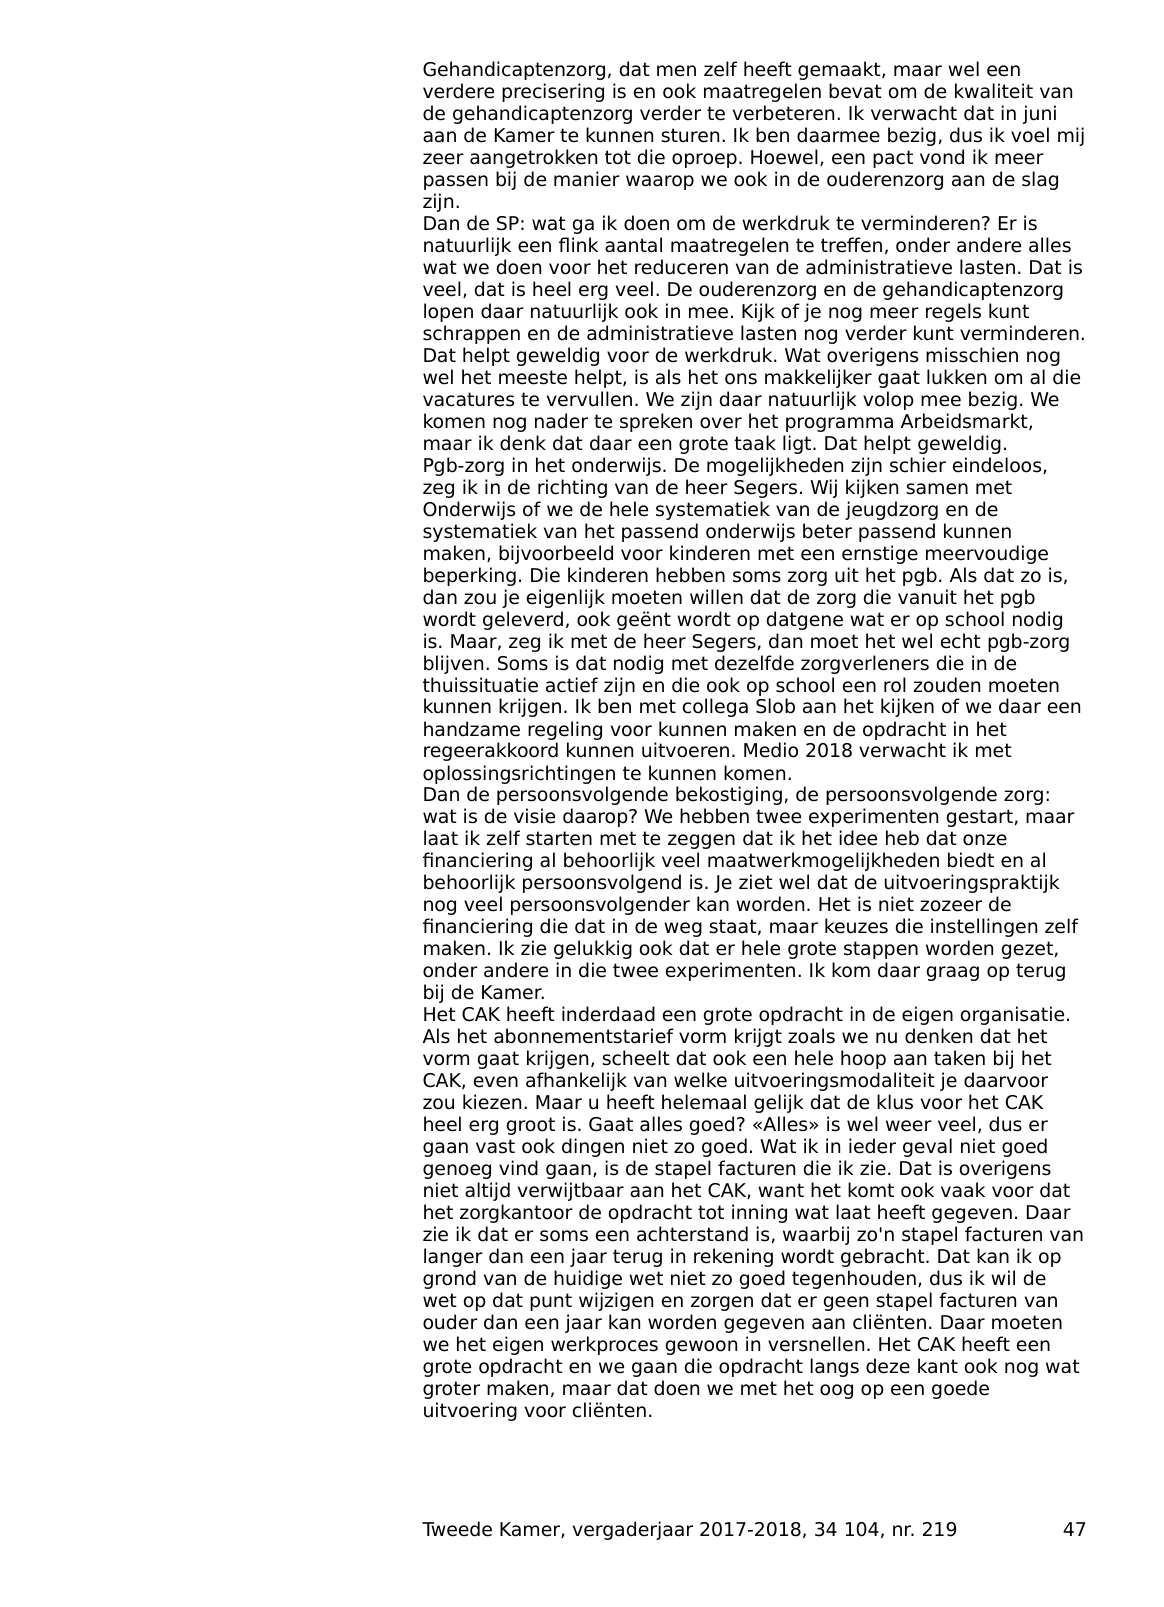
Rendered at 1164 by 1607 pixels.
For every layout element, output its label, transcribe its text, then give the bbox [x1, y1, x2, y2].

text Dan de SP: wat ga ik doen om de werkdruk te verminderen? Er is natuurlijk een flink aantal maatregelen te treffen, onder andere alles wat we doen voor het reduceren van de administratieve lasten. Dat is veel, dat is heel erg veel. De ouderenzorg en de gehandicaptenzorg lopen daar natuurlijk ook in mee. Kijk of je nog meer regels kunt schrappen en de administratieve lasten nog verder kunt verminderen. Dat helpt geweldig voor de werkdruk. Wat overigens misschien nog wel het meeste helpt, is als het ons makkelijker gaat lukken om al die vacatures te vervullen. We zijn daar natuurlijk volop mee bezig. We komen nog nader te spreken over het programma Arbeidsmarkt, maar ik denk dat daar een grote taak ligt. Dat helpt geweldig. [422, 213, 1087, 455]
text Pgb-zorg in het onderwijs. De mogelijkheden zijn schier eindeloos, zeg ik in de richting van de heer Segers. Wij kijken samen met Onderwijs of we de hele systematiek van de jeugdzorg en de systematiek van het passend onderwijs beter passend kunnen maken, bijvoorbeeld voor kinderen met een ernstige meervoudige beperking. Die kinderen hebben soms zorg uit het pgb. Als dat zo is, dan zou je eigenlijk moeten willen dat de zorg die vanuit het pgb wordt geleverd, ook geënt wordt op datgene wat er op school nodig is. Maar, zeg ik met de heer Segers, dan moet het wel echt pgb-zorg blijven. Soms is dat nodig met dezelfde zorgverleners die in de thuissituatie actief zijn en die ook op school een rol zouden moeten kunnen krijgen. Ik ben met collega Slob aan het kijken of we daar een handzame regeling voor kunnen maken en de opdracht in het regeerakkoord kunnen uitvoeren. Medio 2018 verwacht ik met oplossingsrichtingen te kunnen komen. [422, 455, 1087, 784]
text Dan de persoonsvolgende bekostiging, de persoonsvolgende zorg: wat is de visie daarop? We hebben twee experimenten gestart, maar laat ik zelf starten met te zeggen dat ik het idee heb dat onze financiering al behoorlijk veel maatwerkmogelijkheden biedt en al behoorlijk persoonsvolgend is. Je ziet wel dat de uitvoeringspraktijk nog veel persoonsvolgender kan worden. Het is niet zozeer de financiering die dat in de weg staat, maar keuzes die instellingen zelf maken. Ik zie gelukkig ook dat er hele grote stappen worden gezet, onder andere in die twee experimenten. Ik kom daar graag op terug bij de Kamer. [422, 784, 1087, 1004]
text Gehandicaptenzorg, dat men zelf heeft gemaakt, maar wel een verdere precisering is en ook maatregelen bevat om de kwaliteit van de gehandicaptenzorg verder te verbeteren. Ik verwacht dat in juni aan de Kamer te kunnen sturen. Ik ben daarmee bezig, dus ik voel mij zeer aangetrokken tot die oproep. Hoewel, een pact vond ik meer passen bij de manier waarop we ook in de ouderenzorg aan de slag zijn. [422, 59, 1087, 213]
text Het CAK heeft inderdaad een grote opdracht in de eigen organisatie. Als het abonnementstarief vorm krijgt zoals we nu denken dat het vorm gaat krijgen, scheelt dat ook een hele hoop aan taken bij het CAK, even afhankelijk van welke uitvoeringsmodaliteit je daarvoor zou kiezen. Maar u heeft helemaal gelijk dat de klus voor het CAK heel erg groot is. Gaat alles goed? «Alles» is wel weer veel, dus er gaan vast ook dingen niet zo goed. Wat ik in ieder geval niet goed genoeg vind gaan, is de stapel facturen die ik zie. Dat is overigens niet altijd verwijtbaar aan het CAK, want het komt ook vaak voor dat het zorgkantoor de opdracht tot inning wat laat heeft gegeven. Daar zie ik dat er soms een achterstand is, waarbij zo'n stapel facturen van langer dan een jaar terug in rekening wordt gebracht. Dat kan ik op grond van de huidige wet niet zo goed tegenhouden, dus ik wil de wet op dat punt wijzigen en zorgen dat er geen stapel facturen van ouder dan een jaar kan worden gegeven aan cliënten. Daar moeten we het eigen werkproces gewoon in versnellen. Het CAK heeft een grote opdracht en we gaan die opdracht langs deze kant ook nog wat groter maken, maar dat doen we met het oog op een goede uitvoering voor cliënten. [422, 1004, 1087, 1422]
